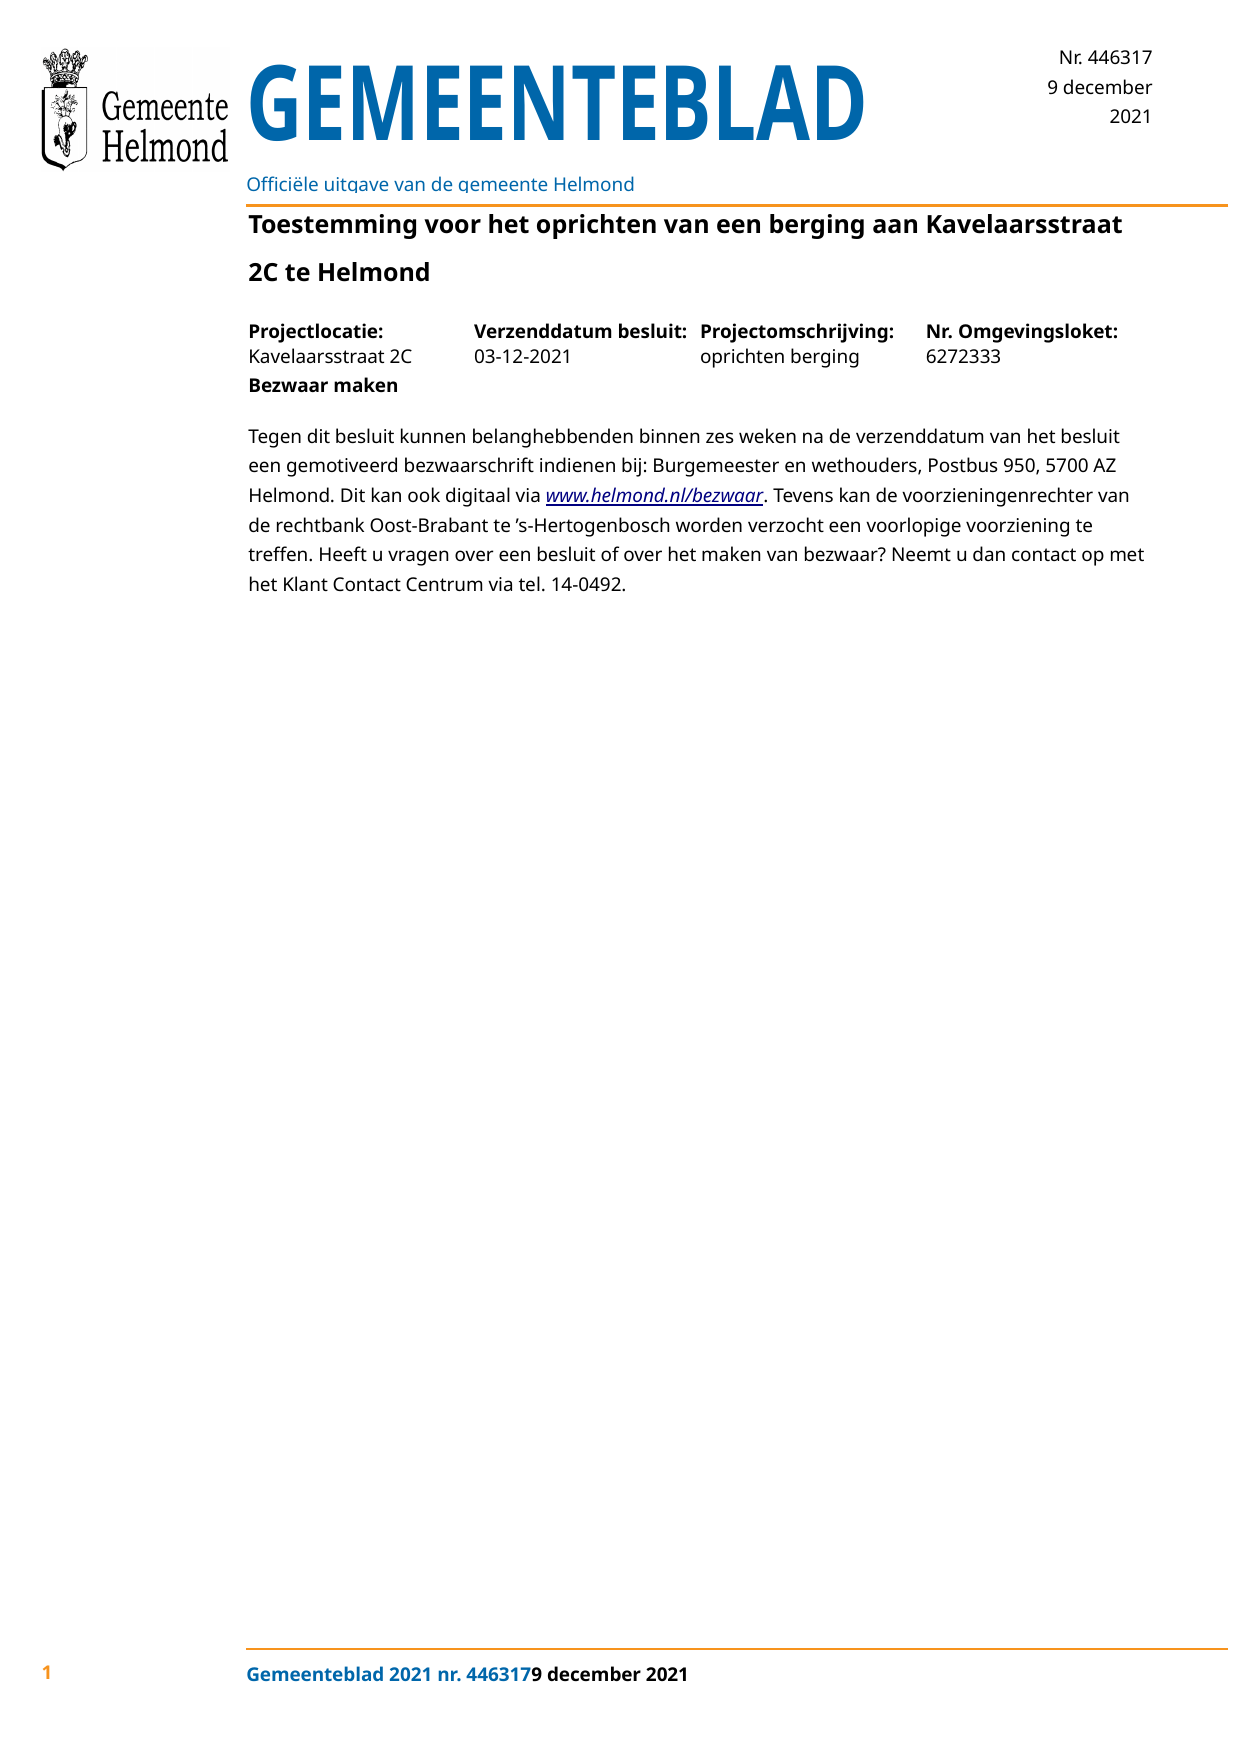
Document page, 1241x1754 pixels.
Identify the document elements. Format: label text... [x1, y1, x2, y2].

table_cell Kavelaarsstraat 2C [248, 344, 474, 369]
picture [41, 47, 231, 172]
table_cell oprichten berging [700, 344, 926, 369]
table_cell 6272333 [926, 344, 1152, 369]
table_header Projectomschrijving: [700, 318, 926, 344]
text Tegen dit besluit kunnen belanghebbenden binnen zes weken na de verzenddatum van het besluit een gemotiveerd bezwaarschrift indienen bij: Burgemeester en wethouders, Postbus 950, 5700 AZ Helmond. Dit kan ook digitaal via www.helmond.nl/bezwaar. Tevens kan de voorzieningenrechter van de rechtbank Oost-Brabant te ’s-Hertogenbosch worden verzocht een voorlopige voorziening te treffen. Heeft u vragen over een besluit of over het maken van bezwaar? Neemt u dan contact op met het Klant Contact Centrum via tel. 14-0492. [248, 423, 1152, 597]
table_header Nr. Omgevingsloket: [926, 318, 1152, 344]
text Bezwaar maken [248, 373, 1152, 398]
table_header Projectlocatie: [248, 318, 474, 344]
table_header Verzenddatum besluit: [474, 318, 700, 344]
text Toestemming voor het oprichten van een berging aan Kavelaarsstraat 2C te Helmond [248, 207, 1152, 288]
table_cell 03-12-2021 [474, 344, 700, 369]
